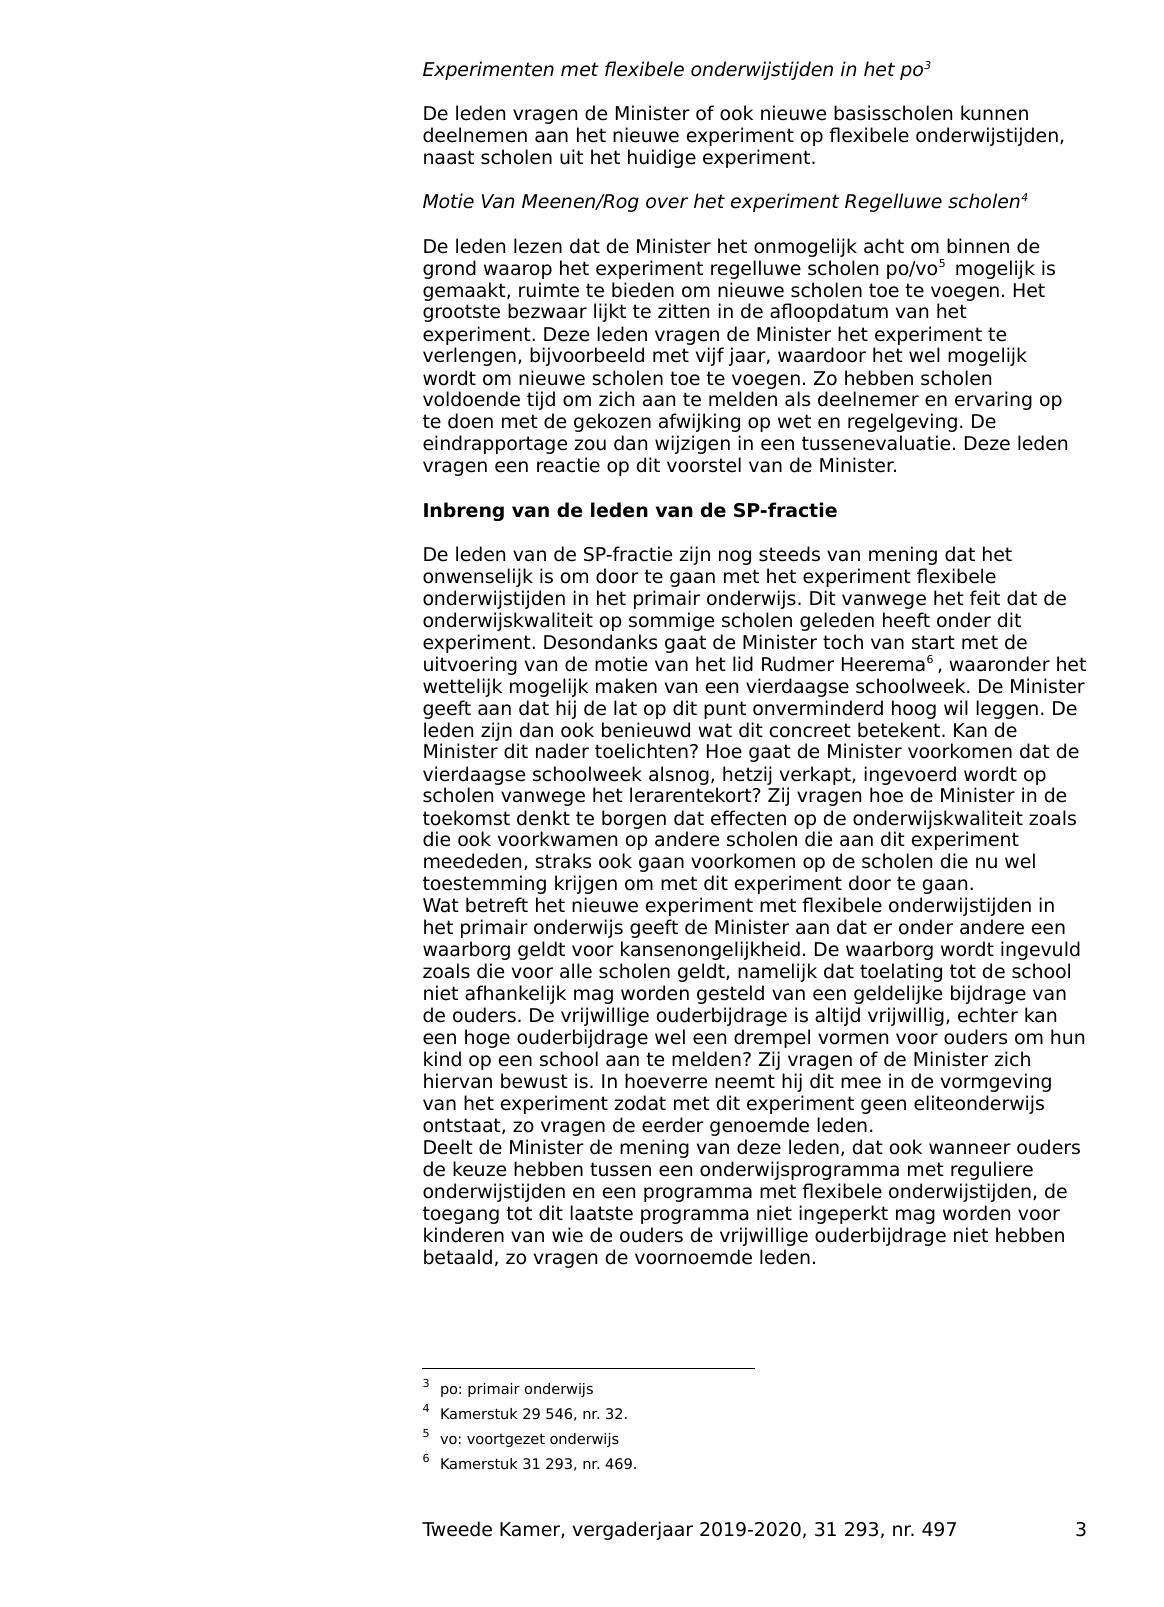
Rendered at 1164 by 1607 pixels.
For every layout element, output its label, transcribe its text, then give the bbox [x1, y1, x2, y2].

text Wat betreft het nieuwe experiment met flexibele onderwijstijden in het primair onderwijs geeft de Minister aan dat er onder andere een waarborg geldt voor kansenongelijkheid. De waarborg wordt ingevuld zoals die voor alle scholen geldt, namelijk dat toelating tot de school niet afhankelijk mag worden gesteld van een geldelijke bijdrage van de ouders. De vrijwillige ouderbijdrage is altijd vrijwillig, echter kan een hoge ouderbijdrage wel een drempel vormen voor ouders om hun kind op een school aan te melden? Zij vragen of de Minister zich hiervan bewust is. In hoeverre neemt hij dit mee in de vormgeving van het experiment zodat met dit experiment geen eliteonderwijs ontstaat, zo vragen de eerder genoemde leden. [422, 895, 1087, 1137]
subtitle Motie Van Meenen/Rog over het experiment Regelluwe scholen [422, 191, 1087, 213]
text vo: voortgezet onderwijs [422, 1427, 1087, 1449]
text De leden vragen de Minister of ook nieuwe basisscholen kunnen deelnemen aan het nieuwe experiment op flexibele onderwijstijden, naast scholen uit het huidige experiment. [422, 103, 1087, 169]
subtitle Experimenten met flexibele onderwijstijden in het po [422, 59, 1087, 81]
text Kamerstuk 29 546, nr. 32. [422, 1402, 1087, 1424]
subtitle Inbreng van de leden van de SP-fractie [422, 499, 1087, 521]
text De leden van de SP-fractie zijn nog steeds van mening dat het onwenselijk is om door te gaan met het experiment flexibele onderwijstijden in het primair onderwijs. Dit vanwege het feit dat de onderwijskwaliteit op sommige scholen geleden heeft onder dit experiment. Desondanks gaat de Minister toch van start met de uitvoering van de motie van het lid Rudmer Heerema, waaronder het wettelijk mogelijk maken van een vierdaagse schoolweek. De Minister geeft aan dat hij de lat op dit punt onverminderd hoog wil leggen. De leden zijn dan ook benieuwd wat dit concreet betekent. Kan de Minister dit nader toelichten? Hoe gaat de Minister voorkomen dat de vierdaagse schoolweek alsnog, hetzij verkapt, ingevoerd wordt op scholen vanwege het lerarentekort? Zij vragen hoe de Minister in de toekomst denkt te borgen dat effecten op de onderwijskwaliteit zoals die ook voorkwamen op andere scholen die aan dit experiment meededen, straks ook gaan voorkomen op de scholen die nu wel toestemming krijgen om met dit experiment door te gaan. [422, 544, 1087, 895]
text De leden lezen dat de Minister het onmogelijk acht om binnen de grond waarop het experiment regelluwe scholen po/vo mogelijk is gemaakt, ruimte te bieden om nieuwe scholen toe te voegen. Het grootste bezwaar lijkt te zitten in de afloopdatum van het experiment. Deze leden vragen de Minister het experiment te verlengen, bijvoorbeeld met vijf jaar, waardoor het wel mogelijk wordt om nieuwe scholen toe te voegen. Zo hebben scholen voldoende tijd om zich aan te melden als deelnemer en ervaring op te doen met de gekozen afwijking op wet en regelgeving. De eindrapportage zou dan wijzigen in een tussenevaluatie. Deze leden vragen een reactie op dit voorstel van de Minister. [422, 236, 1087, 477]
text po: primair onderwijs [422, 1377, 1087, 1399]
text Deelt de Minister de mening van deze leden, dat ook wanneer ouders de keuze hebben tussen een onderwijsprogramma met reguliere onderwijstijden en een programma met flexibele onderwijstijden, de toegang tot dit laatste programma niet ingeperkt mag worden voor kinderen van wie de ouders de vrijwillige ouderbijdrage niet hebben betaald, zo vragen de voornoemde leden. [422, 1137, 1087, 1269]
text Kamerstuk 31 293, nr. 469. [422, 1452, 1087, 1474]
